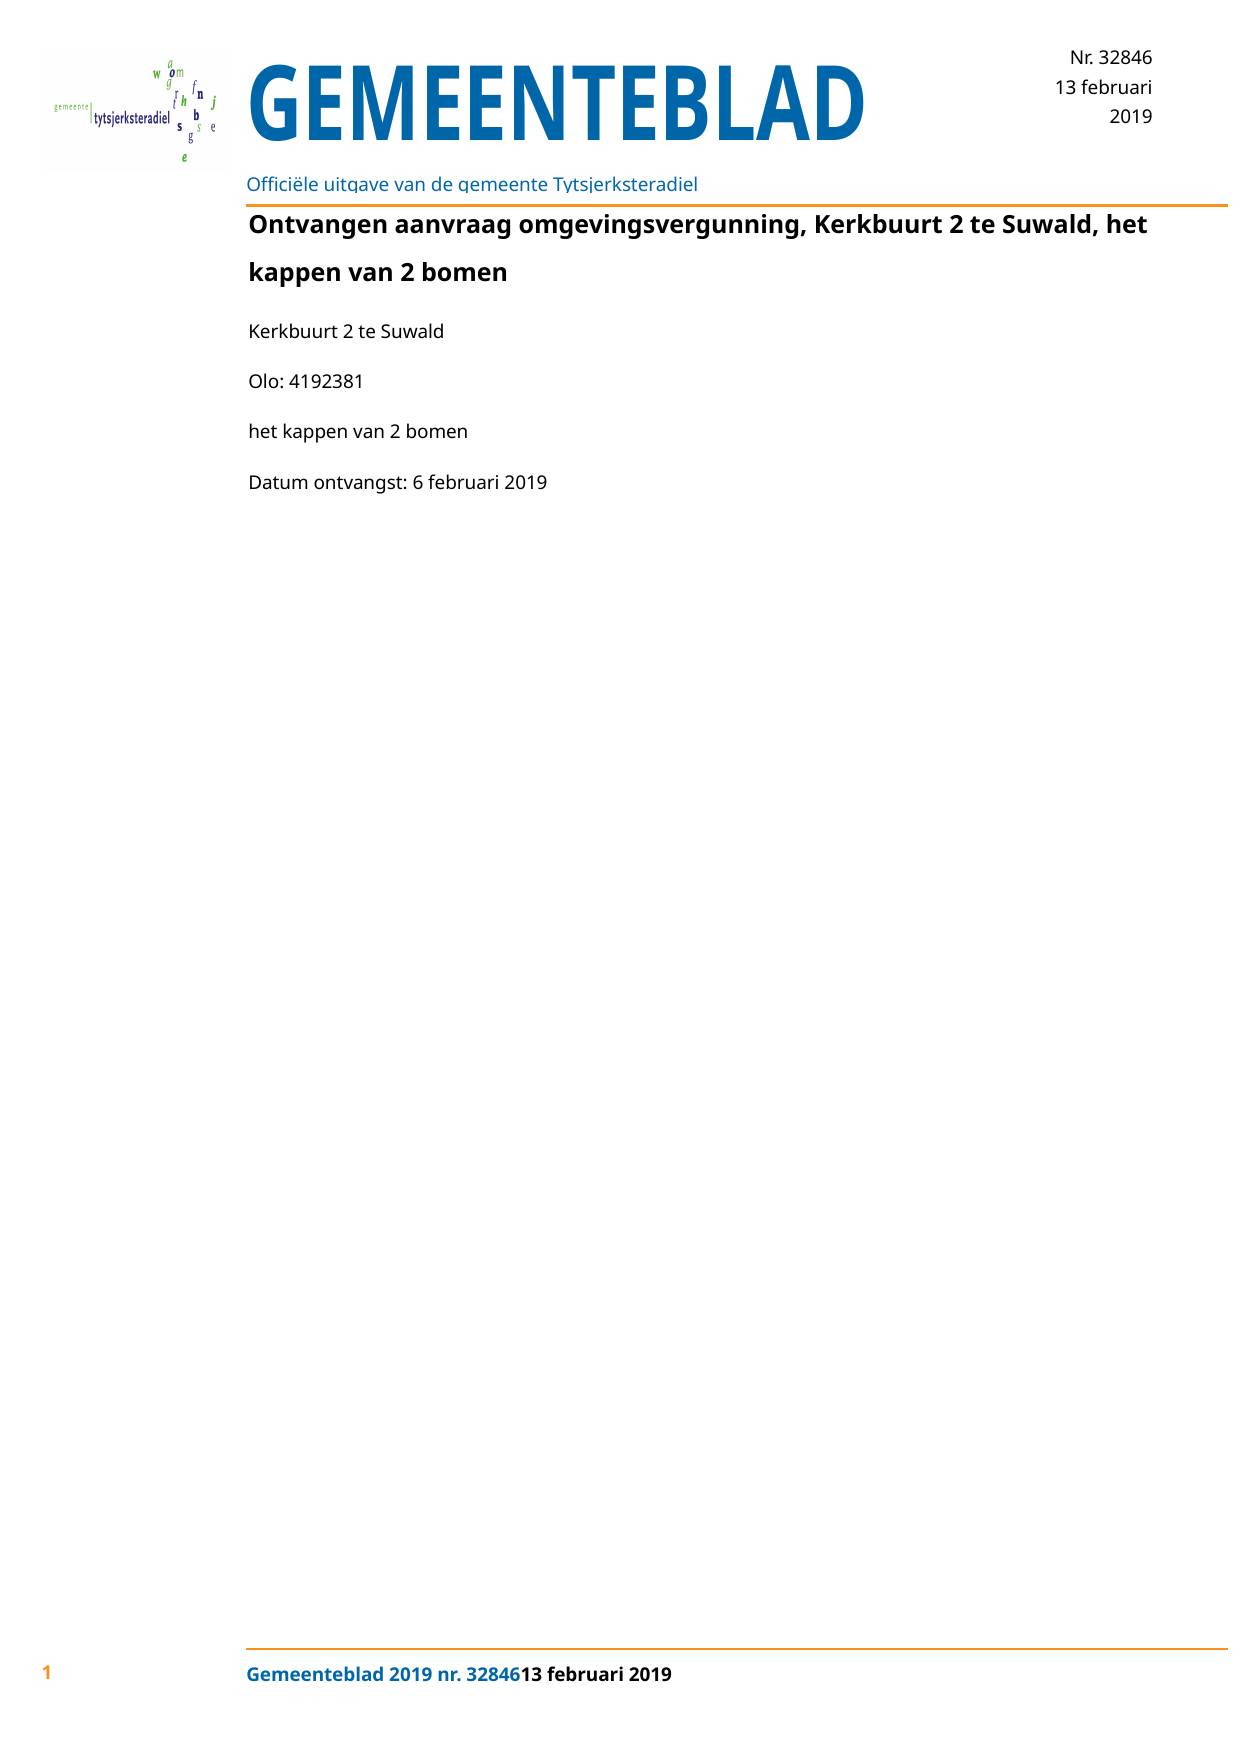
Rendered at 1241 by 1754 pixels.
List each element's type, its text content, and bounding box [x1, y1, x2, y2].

text het kappen van 2 bomen [248, 419, 1152, 444]
text Datum ontvangst: 6 februari 2019 [248, 469, 1152, 495]
picture [41, 47, 231, 172]
text Ontvangen aanvraag omgevingsvergunning, Kerkbuurt 2 te Suwald, het kappen van 2 bomen [248, 207, 1152, 288]
text Kerkbuurt 2 te Suwald [248, 318, 1152, 344]
text Olo: 4192381 [248, 368, 1152, 394]
